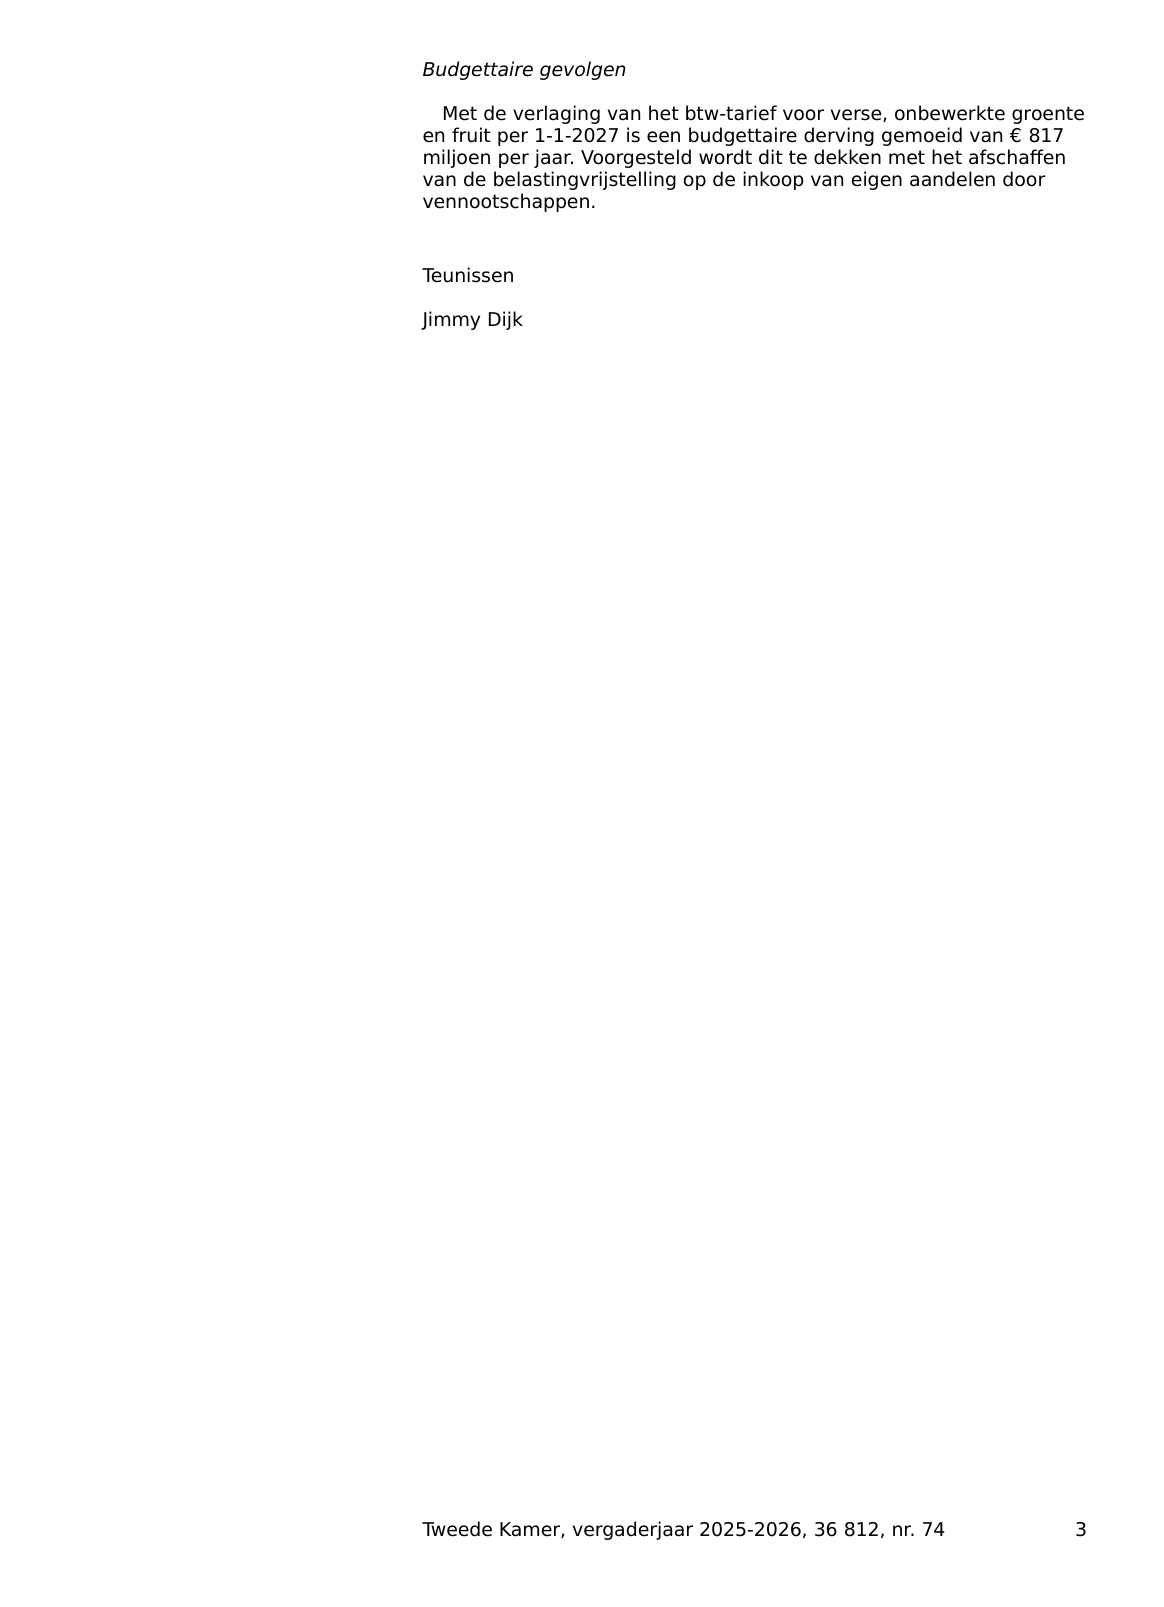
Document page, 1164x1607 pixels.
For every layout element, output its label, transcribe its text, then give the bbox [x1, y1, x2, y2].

subtitle Budgettaire gevolgen [422, 59, 1087, 81]
text Teunissen Jimmy Dijk [422, 243, 1087, 331]
text Met de verlaging van het btw-tarief voor verse, onbewerkte groente en fruit per 1-1-2027 is een budgettaire derving gemoeid van € 817 miljoen per jaar. Voorgesteld wordt dit te dekken met het afschaffen van de belastingvrijstelling op de inkoop van eigen aandelen door vennootschappen. [422, 103, 1087, 213]
